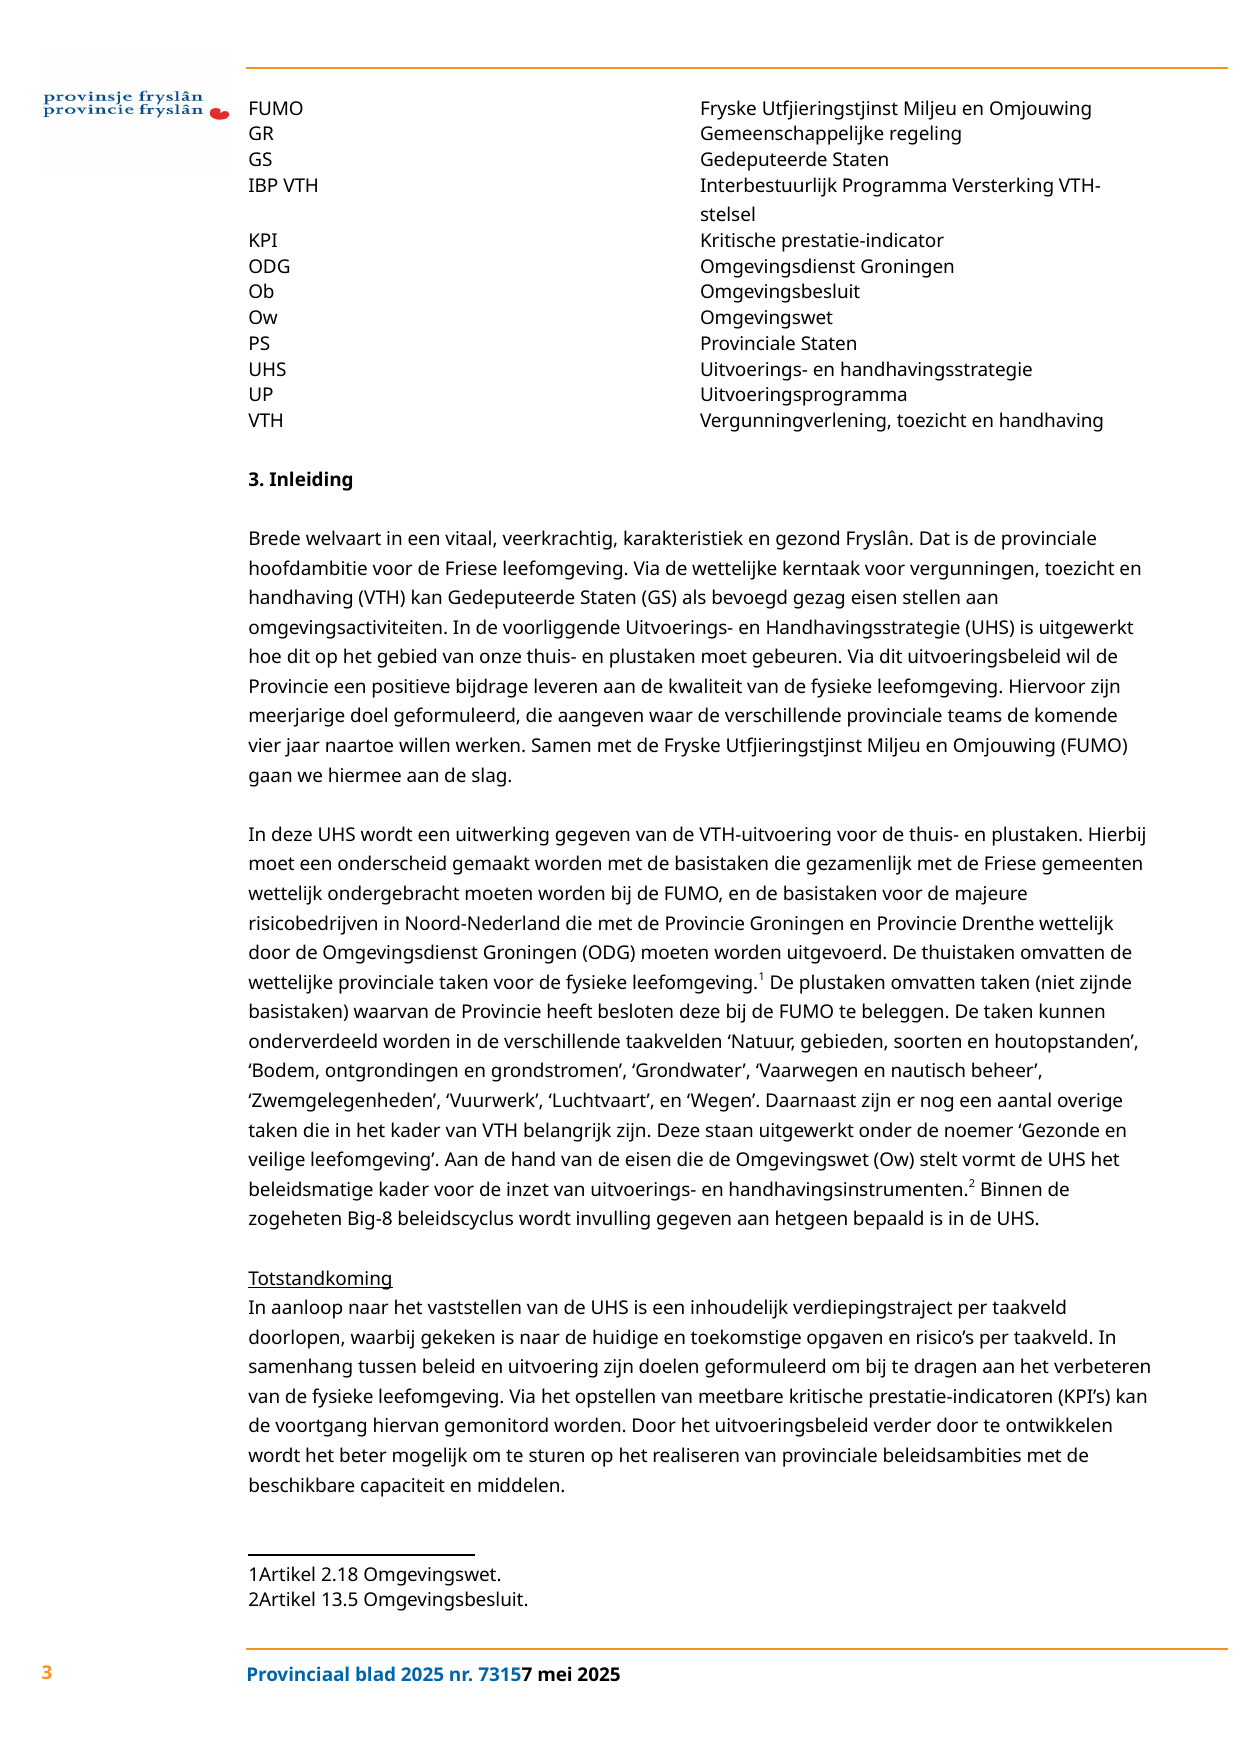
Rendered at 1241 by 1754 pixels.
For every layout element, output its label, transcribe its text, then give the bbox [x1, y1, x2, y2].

table_cell Gemeenschappelijke regeling [700, 121, 1152, 146]
table_cell UP [248, 382, 700, 407]
text Artikel 13.5 Omgevingsbesluit. [248, 1586, 1152, 1612]
text In aanloop naar het vaststellen van de UHS is een inhoudelijk verdiepingstraject per taakveld doorlopen, waarbij gekeken is naar de huidige en toekomstige opgaven en risico’s per taakveld. In samenhang tussen beleid en uitvoering zijn doelen geformuleerd om bij te dragen aan het verbeteren van de fysieke leefomgeving. Via het opstellen van meetbare kritische prestatie-indicatoren (KPI’s) kan de voortgang hiervan gemonitord worden. Door het uitvoeringsbeleid verder door te ontwikkelen wordt het beter mogelijk om te sturen op het realiseren van provinciale beleidsambities met de beschikbare capaciteit en middelen. [248, 1294, 1152, 1497]
table_cell Ob [248, 279, 700, 304]
table_cell Fryske Utfjieringstjinst Miljeu en Omjouwing [700, 95, 1152, 121]
text Artikel 2.18 Omgevingswet. [248, 1561, 1152, 1586]
table_cell IBP VTH [248, 172, 700, 227]
text In deze UHS wordt een uitwerking gegeven van de VTH-uitvoering voor de thuis- en plustaken. Hierbij moet een onderscheid gemaakt worden met de basistaken die gezamenlijk met de Friese gemeenten wettelijk ondergebracht moeten worden bij de FUMO, en de basistaken voor de majeure risicobedrijven in Noord-Nederland die met de Provincie Groningen en Provincie Drenthe wettelijk door de Omgevingsdienst Groningen (ODG) moeten worden uitgevoerd. De thuistaken omvatten de wettelijke provinciale taken voor de fysieke leefomgeving. De plustaken omvatten taken (niet zijnde basistaken) waarvan de Provincie heeft besloten deze bij de FUMO te beleggen. De taken kunnen onderverdeeld worden in de verschillende taakvelden ‘Natuur, gebieden, soorten en houtopstanden’, ‘Bodem, ontgrondingen en grondstromen’, ‘Grondwater’, ‘Vaarwegen en nautisch beheer’, ‘Zwemgelegenheden’, ‘Vuurwerk’, ‘Luchtvaart’, en ‘Wegen’. Daarnaast zijn er nog een aantal overige taken die in het kader van VTH belangrijk zijn. Deze staan uitgewerkt onder de noemer ‘Gezonde en veilige leefomgeving’. Aan de hand van de eisen die de Omgevingswet (Ow) stelt vormt de UHS het beleidsmatige kader voor de inzet van uitvoerings- en handhavingsinstrumenten. Binnen de zogeheten Big-8 beleidscyclus wordt invulling gegeven aan hetgeen bepaald is in de UHS. [248, 821, 1152, 1231]
text Totstandkoming [248, 1265, 1152, 1290]
text 3. Inleiding [248, 466, 1152, 492]
table_cell Gedeputeerde Staten [700, 146, 1152, 172]
table_cell Uitvoerings- en handhavingsstrategie [700, 356, 1152, 382]
table_cell ODG [248, 253, 700, 279]
table_cell Omgevingsbesluit [700, 279, 1152, 304]
table_cell KPI [248, 227, 700, 253]
table_cell Provinciale Staten [700, 330, 1152, 356]
table_cell VTH [248, 408, 700, 433]
table_cell Omgevingsdienst Groningen [700, 253, 1152, 279]
table_cell GR [248, 121, 700, 146]
table_cell UHS [248, 356, 700, 382]
table_cell GS [248, 146, 700, 172]
table_cell Omgevingswet [700, 305, 1152, 330]
table_cell Vergunningverlening, toezicht en handhaving [700, 408, 1152, 433]
table_cell FUMO [248, 95, 700, 121]
table_cell Uitvoeringsprogramma [700, 382, 1152, 407]
table_cell PS [248, 330, 700, 356]
table_cell Interbestuurlijk Programma Versterking VTH-stelsel [700, 172, 1152, 227]
table_cell Ow [248, 305, 700, 330]
text Brede welvaart in een vitaal, veerkrachtig, karakteristiek en gezond Fryslân. Dat is de provinciale hoofdambitie voor de Friese leefomgeving. Via de wettelijke kerntaak voor vergunningen, toezicht en handhaving (VTH) kan Gedeputeerde Staten (GS) als bevoegd gezag eisen stellen aan omgevingsactiviteiten. In de voorliggende Uitvoerings- en Handhavingsstrategie (UHS) is uitgewerkt hoe dit op het gebied van onze thuis- en plustaken moet gebeuren. Via dit uitvoeringsbeleid wil de Provincie een positieve bijdrage leveren aan de kwaliteit van de fysieke leefomgeving. Hiervoor zijn meerjarige doel geformuleerd, die aangeven waar de verschillende provinciale teams de komende vier jaar naartoe willen werken. Samen met de Fryske Utfjieringstjinst Miljeu en Omjouwing (FUMO) gaan we hiermee aan de slag. [248, 525, 1152, 787]
table_cell Kritische prestatie-indicator [700, 227, 1152, 253]
picture [41, 47, 231, 172]
